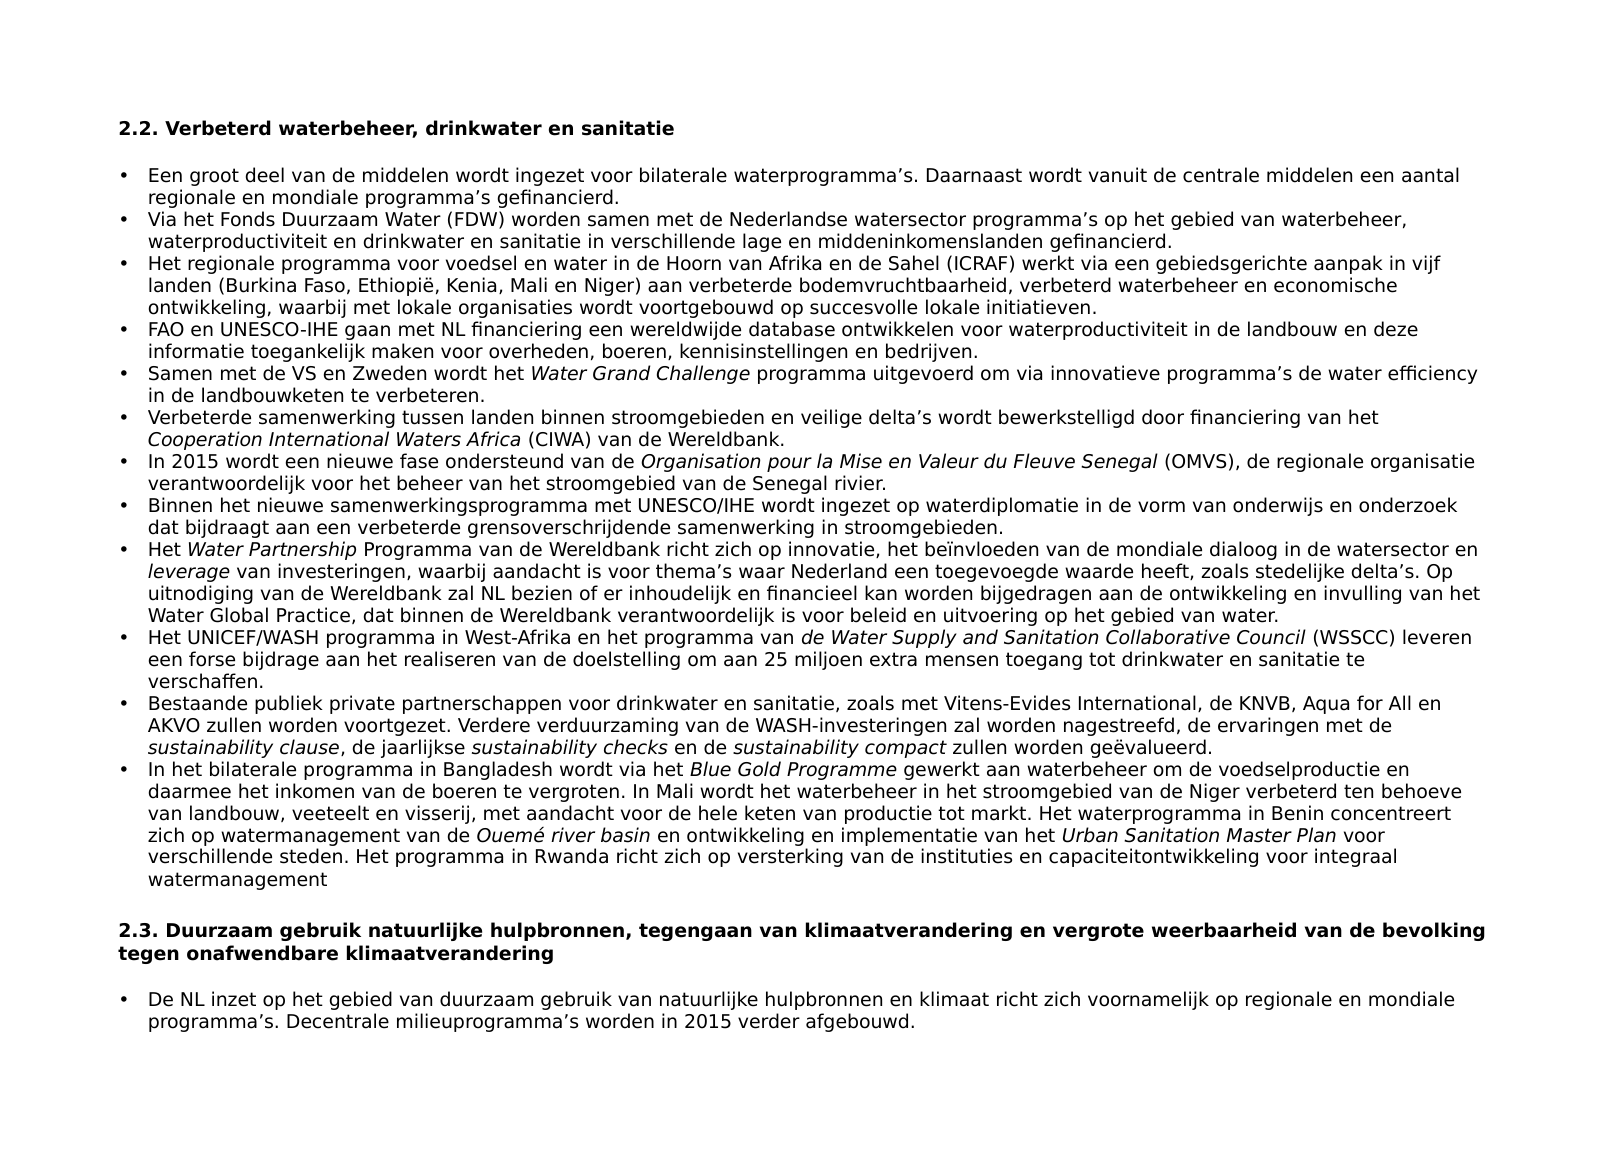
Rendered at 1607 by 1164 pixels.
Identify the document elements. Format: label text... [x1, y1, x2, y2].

subtitle 2.3. Duurzaam gebruik natuurlijke hulpbronnen, tegengaan van klimaatverandering en vergrote weerbaarheid van de bevolking tegen onafwendbare klimaatverandering [118, 920, 1488, 964]
text • Een groot deel van de middelen wordt ingezet voor bilaterale waterprogramma’s. Daarnaast wordt vanuit de centrale middelen een aantal regionale en mondiale programma’s gefinancierd. [118, 165, 1488, 209]
subtitle 2.2. Verbeterd waterbeheer, drinkwater en sanitatie [118, 118, 1488, 140]
text • Via het Fonds Duurzaam Water (FDW) worden samen met de Nederlandse watersector programma’s op het gebied van waterbeheer, waterproductiviteit en drinkwater en sanitatie in verschillende lage en middeninkomenslanden gefinancierd. [118, 209, 1488, 253]
text • In 2015 wordt een nieuwe fase ondersteund van de Organisation pour la Mise en Valeur du Fleuve Senegal (OMVS), de regionale organisatie verantwoordelijk voor het beheer van het stroomgebied van de Senegal rivier. [118, 451, 1488, 495]
text • Het UNICEF/WASH programma in West-Afrika en het programma van de Water Supply and Sanitation Collaborative Council (WSSCC) leveren een forse bijdrage aan het realiseren van de doelstelling om aan 25 miljoen extra mensen toegang tot drinkwater en sanitatie te verschaffen. [118, 627, 1488, 693]
text • FAO en UNESCO-IHE gaan met NL financiering een wereldwijde database ontwikkelen voor waterproductiviteit in de landbouw en deze informatie toegankelijk maken voor overheden, boeren, kennisinstellingen en bedrijven. [118, 319, 1488, 363]
text • Verbeterde samenwerking tussen landen binnen stroomgebieden en veilige delta’s wordt bewerkstelligd door financiering van het Cooperation International Waters Africa (CIWA) van de Wereldbank. [118, 407, 1488, 451]
text • Samen met de VS en Zweden wordt het Water Grand Challenge programma uitgevoerd om via innovatieve programma’s de water efficiency in de landbouwketen te verbeteren. [118, 363, 1488, 407]
text • Binnen het nieuwe samenwerkingsprogramma met UNESCO/IHE wordt ingezet op waterdiplomatie in de vorm van onderwijs en onderzoek dat bijdraagt aan een verbeterde grensoverschrijdende samenwerking in stroomgebieden. [118, 495, 1488, 539]
text • In het bilaterale programma in Bangladesh wordt via het Blue Gold Programme gewerkt aan waterbeheer om de voedselproductie en daarmee het inkomen van de boeren te vergroten. In Mali wordt het waterbeheer in het stroomgebied van de Niger verbeterd ten behoeve van landbouw, veeteelt en visserij, met aandacht voor de hele keten van productie tot markt. Het waterprogramma in Benin concentreert zich op watermanagement van de Ouemé river basin en ontwikkeling en implementatie van het Urban Sanitation Master Plan voor verschillende steden. Het programma in Rwanda richt zich op versterking van de instituties en capaciteitontwikkeling voor integraal watermanagement [118, 758, 1488, 890]
text • Het regionale programma voor voedsel en water in de Hoorn van Afrika en de Sahel (ICRAF) werkt via een gebiedsgerichte aanpak in vijf landen (Burkina Faso, Ethiopië, Kenia, Mali en Niger) aan verbeterde bodemvruchtbaarheid, verbeterd waterbeheer en economische ontwikkeling, waarbij met lokale organisaties wordt voortgebouwd op succesvolle lokale initiatieven. [118, 253, 1488, 319]
text • Bestaande publiek private partnerschappen voor drinkwater en sanitatie, zoals met Vitens-Evides International, de KNVB, Aqua for All en AKVO zullen worden voortgezet. Verdere verduurzaming van de WASH-investeringen zal worden nagestreefd, de ervaringen met de sustainability clause, de jaarlijkse sustainability checks en de sustainability compact zullen worden geëvalueerd. [118, 693, 1488, 758]
text • Het Water Partnership Programma van de Wereldbank richt zich op innovatie, het beïnvloeden van de mondiale dialoog in de watersector en leverage van investeringen, waarbij aandacht is voor thema’s waar Nederland een toegevoegde waarde heeft, zoals stedelijke delta’s. Op uitnodiging van de Wereldbank zal NL bezien of er inhoudelijk en financieel kan worden bijgedragen aan de ontwikkeling en invulling van het Water Global Practice, dat binnen de Wereldbank verantwoordelijk is voor beleid en uitvoering op het gebied van water. [118, 539, 1488, 627]
text • De NL inzet op het gebied van duurzaam gebruik van natuurlijke hulpbronnen en klimaat richt zich voornamelijk op regionale en mondiale programma’s. Decentrale milieuprogramma’s worden in 2015 verder afgebouwd. [118, 989, 1488, 1033]
